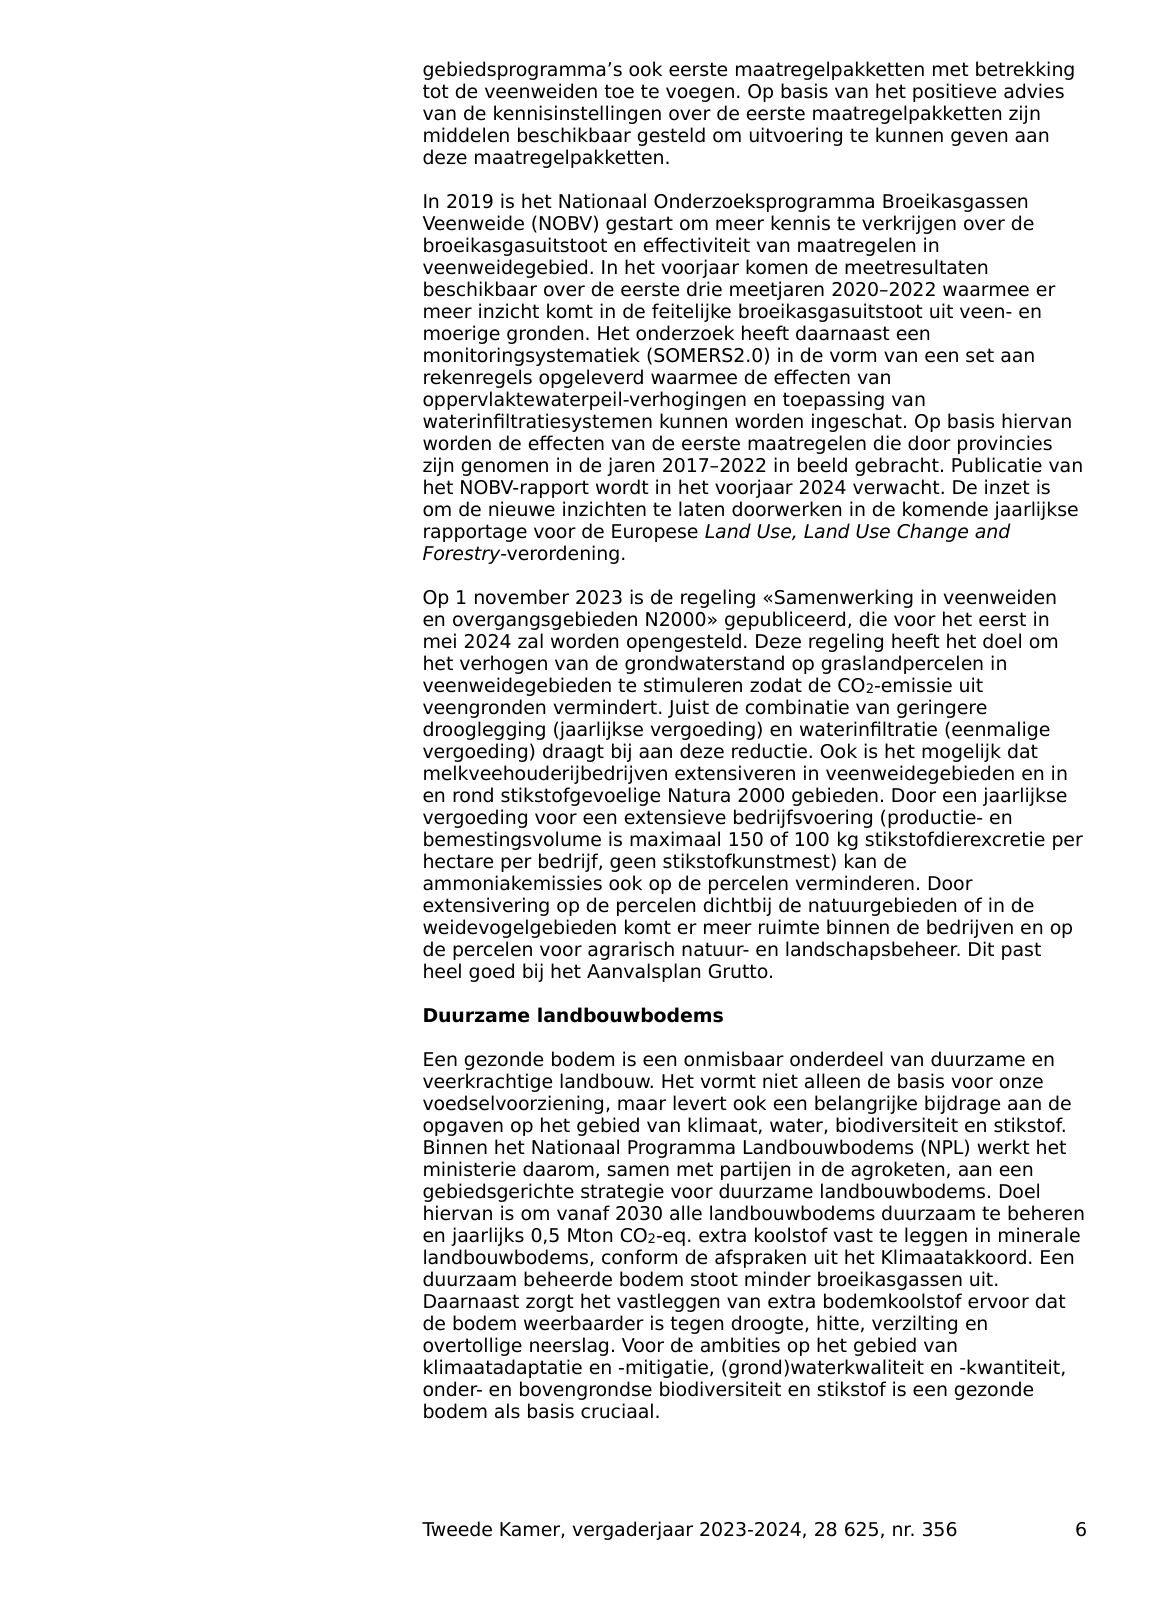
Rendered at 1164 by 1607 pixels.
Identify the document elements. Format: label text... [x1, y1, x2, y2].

text Een gezonde bodem is een onmisbaar onderdeel van duurzame en veerkrachtige landbouw. Het vormt niet alleen de basis voor onze voedselvoorziening, maar levert ook een belangrijke bijdrage aan de opgaven op het gebied van klimaat, water, biodiversiteit en stikstof. Binnen het Nationaal Programma Landbouwbodems (NPL) werkt het ministerie daarom, samen met partijen in de agroketen, aan een gebiedsgerichte strategie voor duurzame landbouwbodems. Doel hiervan is om vanaf 2030 alle landbouwbodems duurzaam te beheren en jaarlijks 0,5 Mton CO2-eq. extra koolstof vast te leggen in minerale landbouwbodems, conform de afspraken uit het Klimaatakkoord. Een duurzaam beheerde bodem stoot minder broeikasgassen uit. Daarnaast zorgt het vastleggen van extra bodemkoolstof ervoor dat de bodem weerbaarder is tegen droogte, hitte, verzilting en overtollige neerslag. Voor de ambities op het gebied van klimaatadaptatie en -mitigatie, (grond)waterkwaliteit en -kwantiteit, onder- en bovengrondse biodiversiteit en stikstof is een gezonde bodem als basis cruciaal. [422, 1049, 1087, 1423]
text Op 1 november 2023 is de regeling «Samenwerking in veenweiden en overgangsgebieden N2000» gepubliceerd, die voor het eerst in mei 2024 zal worden opengesteld. Deze regeling heeft het doel om het verhogen van de grondwaterstand op graslandpercelen in veenweidegebieden te stimuleren zodat de CO2-emissie uit veengronden vermindert. Juist de combinatie van geringere drooglegging (jaarlijkse vergoeding) en waterinfiltratie (eenmalige vergoeding) draagt bij aan deze reductie. Ook is het mogelijk dat melkveehouderijbedrijven extensiveren in veenweidegebieden en in en rond stikstofgevoelige Natura 2000 gebieden. Door een jaarlijkse vergoeding voor een extensieve bedrijfsvoering (productie- en bemestingsvolume is maximaal 150 of 100 kg stikstofdierexcretie per hectare per bedrijf, geen stikstofkunstmest) kan de ammoniakemissies ook op de percelen verminderen. Door extensivering op de percelen dichtbij de natuurgebieden of in de weidevogelgebieden komt er meer ruimte binnen de bedrijven en op de percelen voor agrarisch natuur- en landschapsbeheer. Dit past heel goed bij het Aanvalsplan Grutto. [422, 587, 1087, 983]
text In 2019 is het Nationaal Onderzoeksprogramma Broeikasgassen Veenweide (NOBV) gestart om meer kennis te verkrijgen over de broeikasgasuitstoot en effectiviteit van maatregelen in veenweidegebied. In het voorjaar komen de meetresultaten beschikbaar over de eerste drie meetjaren 2020–2022 waarmee er meer inzicht komt in de feitelijke broeikasgasuitstoot uit veen- en moerige gronden. Het onderzoek heeft daarnaast een monitoringsystematiek (SOMERS2.0) in de vorm van een set aan rekenregels opgeleverd waarmee de effecten van oppervlaktewaterpeil-verhogingen en toepassing van waterinfiltratiesystemen kunnen worden ingeschat. Op basis hiervan worden de effecten van de eerste maatregelen die door provincies zijn genomen in de jaren 2017–2022 in beeld gebracht. Publicatie van het NOBV-rapport wordt in het voorjaar 2024 verwacht. De inzet is om de nieuwe inzichten te laten doorwerken in de komende jaarlijkse rapportage voor de Europese Land Use, Land Use Change and Forestry-verordening. [422, 191, 1087, 565]
subtitle Duurzame landbouwbodems [422, 1005, 1087, 1027]
text gebiedsprogramma’s ook eerste maatregelpakketten met betrekking tot de veenweiden toe te voegen. Op basis van het positieve advies van de kennisinstellingen over de eerste maatregelpakketten zijn middelen beschikbaar gesteld om uitvoering te kunnen geven aan deze maatregelpakketten. [422, 59, 1087, 169]
